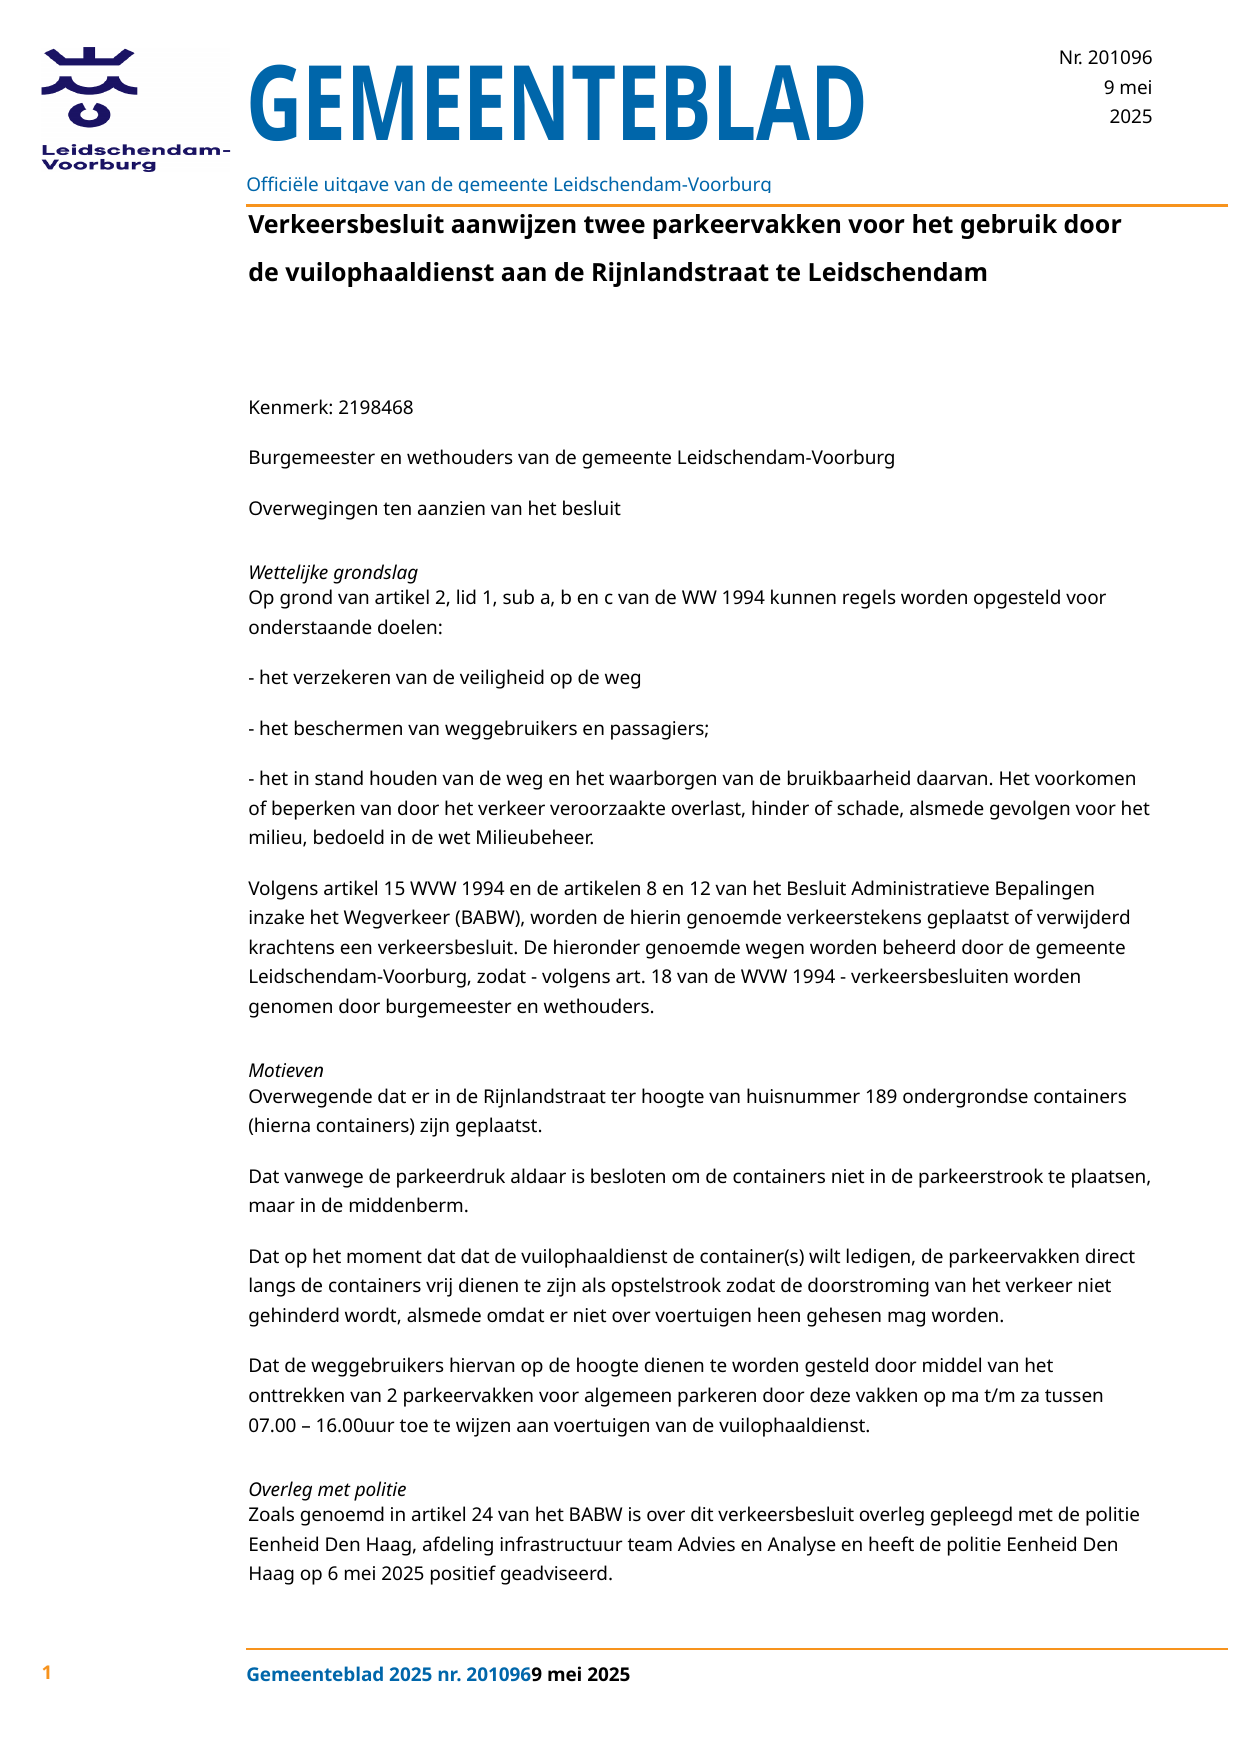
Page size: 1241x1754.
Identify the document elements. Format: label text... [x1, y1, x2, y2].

text Burgemeester en wethouders van de gemeente Leidschendam-Voorburg [248, 444, 1152, 470]
text Zoals genoemd in artikel 24 van het BABW is over dit verkeersbesluit overleg gepleegd met de politie Eenheid Den Haag, afdeling infrastructuur team Advies en Analyse en heeft de politie Eenheid Den Haag op 6 mei 2025 positief geadviseerd. [248, 1501, 1152, 1586]
text - het beschermen van weggebruikers en passagiers; [248, 715, 1152, 741]
text Dat de weggebruikers hiervan op de hoogte dienen te worden gesteld door middel van het onttrekken van 2 parkeervakken voor algemeen parkeren door deze vakken op ma t/m za tussen 07.00 – 16.00uur toe te wijzen aan voertuigen van de vuilophaaldienst. [248, 1353, 1152, 1437]
text Kenmerk: 2198468 [248, 394, 1152, 420]
text - het in stand houden van de weg en het waarborgen van de bruikbaarheid daarvan. Het voorkomen of beperken van door het verkeer veroorzaakte overlast, hinder of schade, alsmede gevolgen voor het milieu, bedoeld in de wet Milieubeheer. [248, 765, 1152, 850]
text Overleg met politie [248, 1476, 1152, 1501]
text Op grond van artikel 2, lid 1, sub a, b en c van de WW 1994 kunnen regels worden opgesteld voor onderstaande doelen: [248, 584, 1152, 640]
text - het verzekeren van de veiligheid op de weg [248, 664, 1152, 690]
text Dat op het moment dat dat de vuilophaaldienst de container(s) wilt ledigen, de parkeervakken direct langs de containers vrij dienen te zijn als opstelstrook zodat de doorstroming van het verkeer niet gehinderd wordt, alsmede omdat er niet over voertuigen heen gehesen mag worden. [248, 1243, 1152, 1328]
text Dat vanwege de parkeerdruk aldaar is besloten om de containers niet in de parkeerstrook te plaatsen, maar in de middenberm. [248, 1163, 1152, 1218]
text Wettelijke grondslag [248, 559, 1152, 584]
text Overwegende dat er in de Rijnlandstraat ter hoogte van huisnummer 189 ondergrondse containers (hierna containers) zijn geplaatst. [248, 1083, 1152, 1138]
text Volgens artikel 15 WVW 1994 en de artikelen 8 en 12 van het Besluit Administratieve Bepalingen inzake het Wegverkeer (BABW), worden de hierin genoemde verkeerstekens geplaatst of verwijderd krachtens een verkeersbesluit. De hieronder genoemde wegen worden beheerd door de gemeente Leidschendam-Voorburg, zodat - volgens art. 18 van de WVW 1994 - verkeersbesluiten worden genomen door burgemeester en wethouders. [248, 875, 1152, 1019]
text Motieven [248, 1057, 1152, 1083]
text Overwegingen ten aanzien van het besluit [248, 495, 1152, 521]
picture [41, 47, 231, 172]
text Verkeersbesluit aanwijzen twee parkeervakken voor het gebruik door de vuilophaaldienst aan de Rijnlandstraat te Leidschendam [248, 207, 1152, 288]
